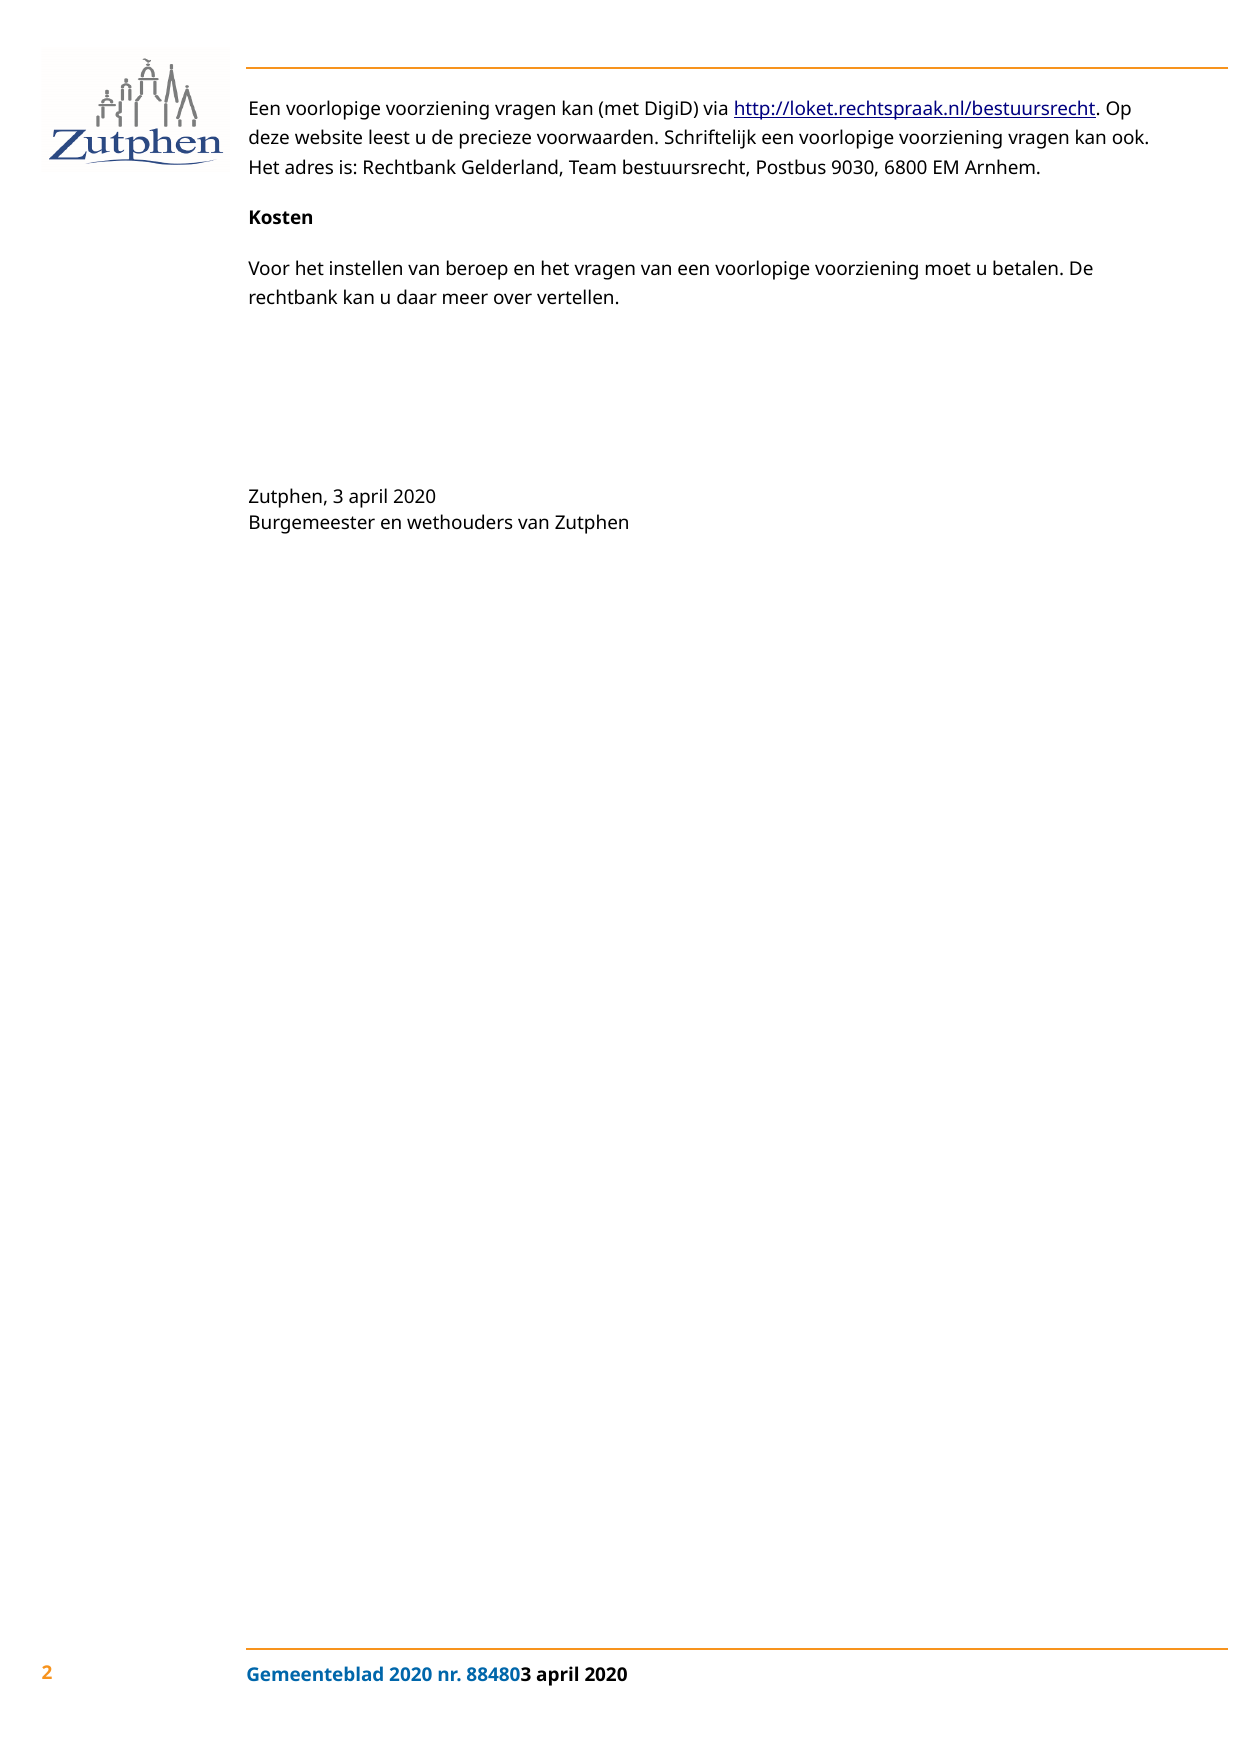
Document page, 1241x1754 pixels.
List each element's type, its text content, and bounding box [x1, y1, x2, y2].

text Burgemeester en wethouders van Zutphen [248, 509, 1152, 535]
text Kosten [248, 204, 1152, 230]
text Zutphen, 3 april 2020 [248, 483, 1152, 509]
picture [41, 47, 231, 172]
text Voor het instellen van beroep en het vragen van een voorlopige voorziening moet u betalen. De rechtbank kan u daar meer over vertellen. [248, 255, 1152, 310]
text Een voorlopige voorziening vragen kan (met DigiD) via http://loket.rechtspraak.nl/bestuursrecht. Op deze website leest u de precieze voorwaarden. Schriftelijk een voorlopige voorziening vragen kan ook. Het adres is: Rechtbank Gelderland, Team bestuursrecht, Postbus 9030, 6800 EM Arnhem. [248, 95, 1152, 180]
